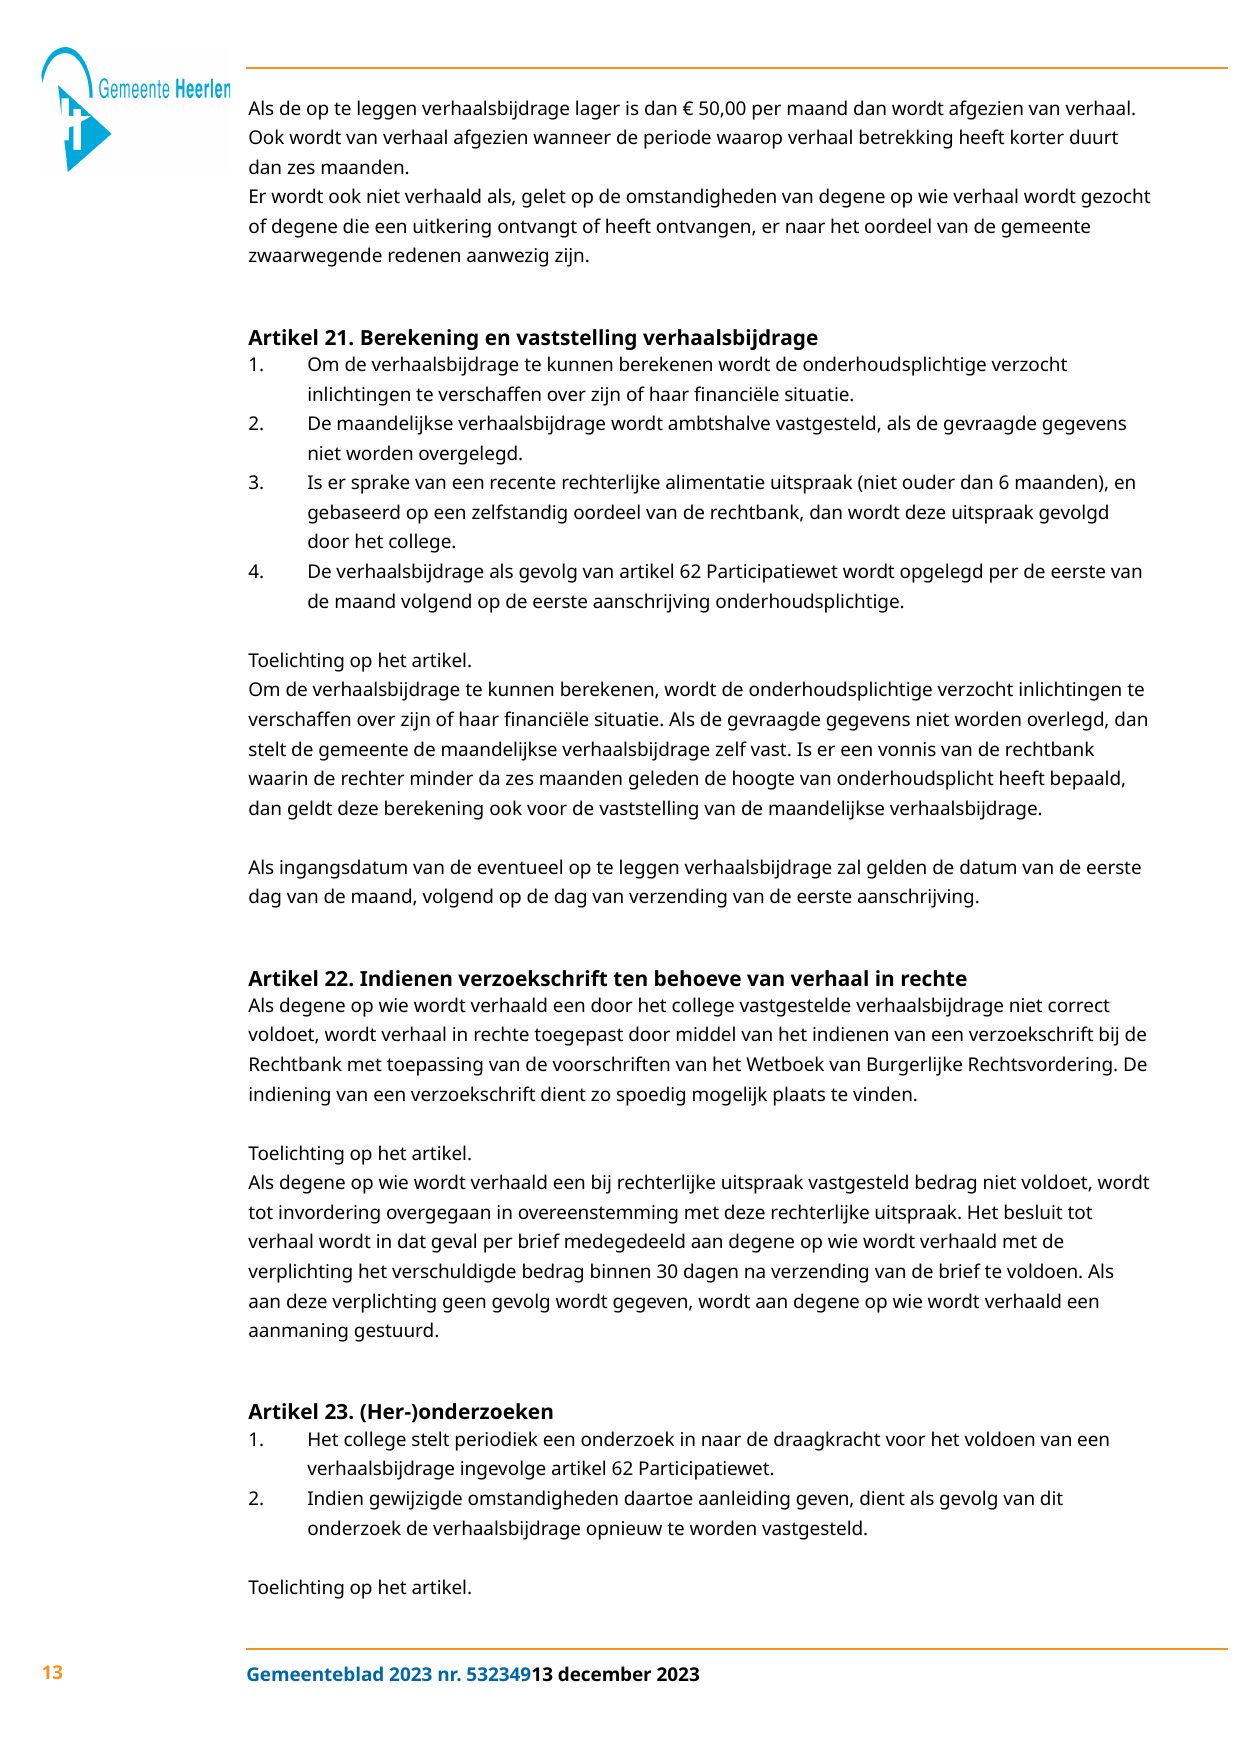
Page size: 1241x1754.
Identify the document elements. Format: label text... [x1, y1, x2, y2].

picture [41, 47, 231, 172]
text Artikel 22. Indienen verzoekschrift ten behoeve van verhaal in rechte [248, 964, 1152, 992]
text Artikel 21. Berekening en vaststelling verhaalsbijdrage [248, 323, 1152, 351]
list Indien gewijzigde omstandigheden daartoe aanleiding geven, dient als gevolg van dit onderzoek de verhaalsbijdrage opnieuw te worden vastgesteld. [248, 1485, 1152, 1540]
text Er wordt ook niet verhaald als, gelet op de omstandigheden van degene op wie verhaal wordt gezocht of degene die een uitkering ontvangt of heeft ontvangen, er naar het oordeel van de gemeente zwaarwegende redenen aanwezig zijn. [248, 183, 1152, 268]
list De maandelijkse verhaalsbijdrage wordt ambtshalve vastgesteld, als de gevraagde gegevens niet worden overgelegd. [248, 410, 1152, 466]
picture [41, 47, 59, 70]
text Artikel 23. (Her-)onderzoeken [248, 1397, 1152, 1426]
text Toelichting op het artikel. [248, 1140, 1152, 1166]
list Is er sprake van een recente rechterlijke alimentatie uitspraak (niet ouder dan 6 maanden), en gebaseerd op een zelfstandig oordeel van de rechtbank, dan wordt deze uitspraak gevolgd door het college. [248, 469, 1152, 554]
text Als de op te leggen verhaalsbijdrage lager is dan € 50,00 per maand dan wordt afgezien van verhaal. Ook wordt van verhaal afgezien wanneer de periode waarop verhaal betrekking heeft korter duurt dan zes maanden. [248, 95, 1152, 180]
text Als degene op wie wordt verhaald een bij rechterlijke uitspraak vastgesteld bedrag niet voldoet, wordt tot invordering overgegaan in overeenstemming met deze rechterlijke uitspraak. Het besluit tot verhaal wordt in dat geval per brief medegedeeld aan degene op wie wordt verhaald met de verplichting het verschuldigde bedrag binnen 30 dagen na verzending van de brief te voldoen. Als aan deze verplichting geen gevolg wordt gegeven, wordt aan degene op wie wordt verhaald een aanmaning gestuurd. [248, 1169, 1152, 1343]
list Het college stelt periodiek een onderzoek in naar de draagkracht voor het voldoen van een verhaalsbijdrage ingevolge artikel 62 Participatiewet. [248, 1426, 1152, 1481]
list De verhaalsbijdrage als gevolg van artikel 62 Participatiewet wordt opgelegd per de eerste van de maand volgend op de eerste aanschrijving onderhoudsplichtige. [248, 558, 1152, 613]
text Als degene op wie wordt verhaald een door het college vastgestelde verhaalsbijdrage niet correct voldoet, wordt verhaal in rechte toegepast door middel van het indienen van een verzoekschrift bij de Rechtbank met toepassing van de voorschriften van het Wetboek van Burgerlijke Rechtsvordering. De indiening van een verzoekschrift dient zo spoedig mogelijk plaats te vinden. [248, 992, 1152, 1107]
text Om de verhaalsbijdrage te kunnen berekenen, wordt de onderhoudsplichtige verzocht inlichtingen te verschaffen over zijn of haar financiële situatie. Als de gevraagde gegevens niet worden overlegd, dan stelt de gemeente de maandelijkse verhaalsbijdrage zelf vast. Is er een vonnis van de rechtbank waarin de rechter minder da zes maanden geleden de hoogte van onderhoudsplicht heeft bepaald, dan geldt deze berekening ook voor de vaststelling van de maandelijkse verhaalsbijdrage. [248, 677, 1152, 821]
list Om de verhaalsbijdrage te kunnen berekenen wordt de onderhoudsplichtige verzocht inlichtingen te verschaffen over zijn of haar financiële situatie. [248, 351, 1152, 406]
text Toelichting op het artikel. [248, 1574, 1152, 1599]
text Als ingangsdatum van de eventueel op te leggen verhaalsbijdrage zal gelden de datum van de eerste dag van de maand, volgend op de dag van verzending van de eerste aanschrijving. [248, 854, 1152, 909]
text Toelichting op het artikel. [248, 647, 1152, 673]
